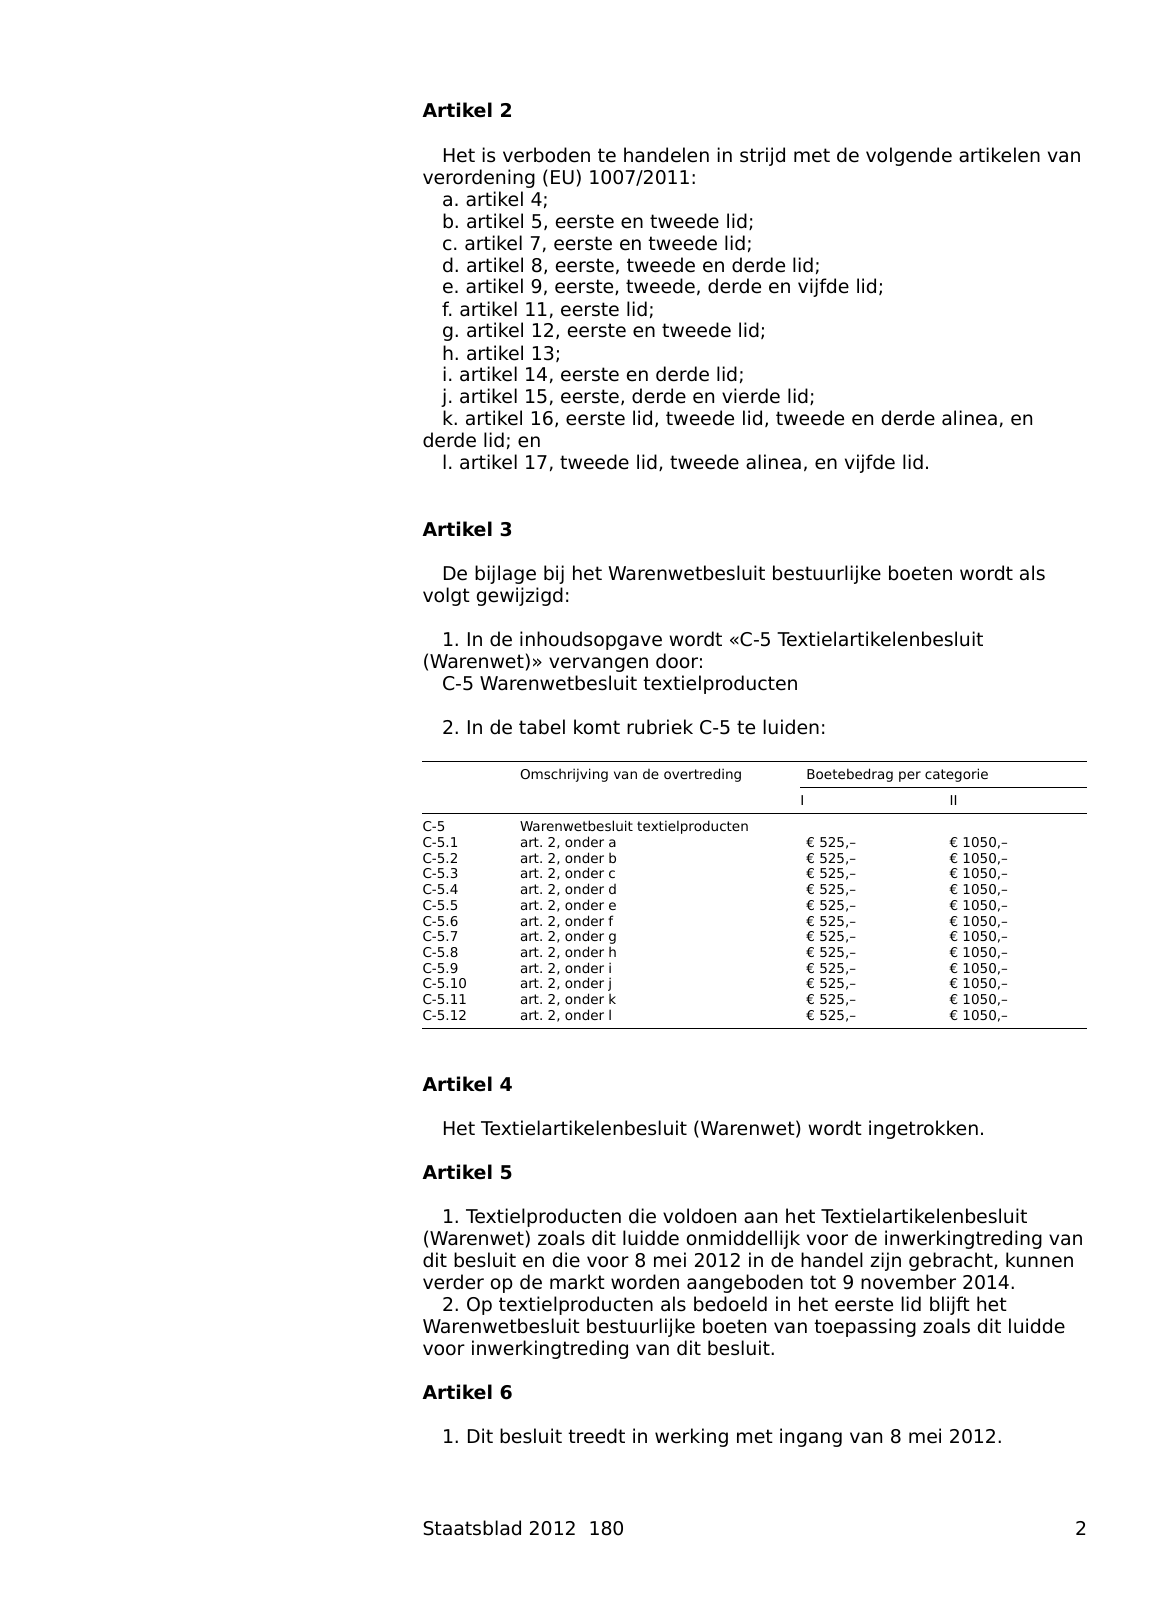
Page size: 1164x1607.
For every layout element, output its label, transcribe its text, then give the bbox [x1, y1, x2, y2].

text 1. Dit besluit treedt in werking met ingang van 8 mei 2012. [422, 1426, 1087, 1448]
table_header Omschrijving van de overtreding [514, 762, 800, 813]
table_cell € 525,– [800, 850, 943, 866]
text 2. Op textielproducten als bedoeld in het eerste lid blijft het Warenwetbesluit bestuurlijke boeten van toepassing zoals dit luidde voor inwerkingtreding van dit besluit. [422, 1294, 1087, 1360]
table_cell C-5.1 [422, 835, 514, 850]
table_cell € 525,– [800, 898, 943, 913]
subtitle Artikel 6 [422, 1382, 1087, 1404]
table_cell € 1050,– [944, 945, 1087, 961]
table_cell € 525,– [800, 882, 943, 898]
table_header [422, 762, 514, 813]
table_cell art. 2, onder l [514, 1008, 800, 1028]
table_cell art. 2, onder b [514, 850, 800, 866]
text c. artikel 7, eerste en tweede lid; [422, 232, 1087, 254]
table_cell art. 2, onder f [514, 913, 800, 929]
table_cell € 1050,– [944, 850, 1087, 866]
text i. artikel 14, eerste en derde lid; [422, 364, 1087, 386]
table_cell € 525,– [800, 976, 943, 992]
text 1. Textielproducten die voldoen aan het Textielartikelenbesluit (Warenwet) zoals dit luidde onmiddellijk voor de inwerkingtreding van dit besluit en die voor 8 mei 2012 in de handel zijn gebracht, kunnen verder op de markt worden aangeboden tot 9 november 2014. [422, 1206, 1087, 1294]
table_cell C-5.12 [422, 1008, 514, 1028]
text l. artikel 17, tweede lid, tweede alinea, en vijfde lid. [422, 452, 1087, 474]
table_cell C-5.8 [422, 945, 514, 961]
table_cell II [944, 788, 1087, 813]
subtitle Artikel 3 [422, 519, 1087, 541]
text 1. In de inhoudsopgave wordt «C-5 Textielartikelenbesluit (Warenwet)» vervangen door: [422, 629, 1087, 673]
subtitle Artikel 2 [422, 100, 1087, 122]
table_cell € 1050,– [944, 835, 1087, 850]
table_cell € 1050,– [944, 961, 1087, 976]
table_cell € 525,– [800, 929, 943, 945]
table_cell € 1050,– [944, 992, 1087, 1008]
text De bijlage bij het Warenwetbesluit bestuurlijke boeten wordt als volgt gewijzigd: [422, 563, 1087, 607]
table_cell Warenwetbesluit textielproducten [514, 814, 800, 835]
table_cell € 525,– [800, 835, 943, 850]
table_cell C-5.9 [422, 961, 514, 976]
text d. artikel 8, eerste, tweede en derde lid; [422, 254, 1087, 276]
table_cell art. 2, onder j [514, 976, 800, 992]
table_cell C-5.5 [422, 898, 514, 913]
table_cell art. 2, onder e [514, 898, 800, 913]
table_cell C-5.7 [422, 929, 514, 945]
subtitle Artikel 5 [422, 1162, 1087, 1184]
text e. artikel 9, eerste, tweede, derde en vijfde lid; [422, 276, 1087, 298]
table_cell € 1050,– [944, 866, 1087, 882]
table_cell [944, 814, 1087, 835]
text C-5 Warenwetbesluit textielproducten [422, 673, 1087, 695]
table_cell art. 2, onder c [514, 866, 800, 882]
table_cell € 1050,– [944, 929, 1087, 945]
table_cell C-5.4 [422, 882, 514, 898]
table_cell art. 2, onder i [514, 961, 800, 976]
table_cell € 525,– [800, 866, 943, 882]
subtitle Artikel 4 [422, 1073, 1087, 1096]
table_cell art. 2, onder a [514, 835, 800, 850]
table_cell art. 2, onder k [514, 992, 800, 1008]
table_header Boetebedrag per categorie [800, 762, 1087, 787]
table_cell C-5.10 [422, 976, 514, 992]
table_cell € 1050,– [944, 913, 1087, 929]
table_cell C-5.3 [422, 866, 514, 882]
table_cell [800, 814, 943, 835]
text 2. In de tabel komt rubriek C-5 te luiden: [422, 717, 1087, 739]
text k. artikel 16, eerste lid, tweede lid, tweede en derde alinea, en derde lid; en [422, 408, 1087, 452]
table_cell C-5.6 [422, 913, 514, 929]
table_cell € 1050,– [944, 1008, 1087, 1028]
table_cell € 525,– [800, 961, 943, 976]
text f. artikel 11, eerste lid; [422, 298, 1087, 320]
table_cell art. 2, onder d [514, 882, 800, 898]
table_cell € 525,– [800, 1008, 943, 1028]
text a. artikel 4; [422, 188, 1087, 211]
table_cell € 525,– [800, 992, 943, 1008]
table_cell art. 2, onder g [514, 929, 800, 945]
text g. artikel 12, eerste en tweede lid; [422, 320, 1087, 342]
table_cell € 525,– [800, 945, 943, 961]
table_cell € 525,– [800, 913, 943, 929]
table_cell C-5 [422, 814, 514, 835]
table_cell € 1050,– [944, 882, 1087, 898]
table_cell C-5.11 [422, 992, 514, 1008]
text h. artikel 13; [422, 342, 1087, 364]
table_cell € 1050,– [944, 976, 1087, 992]
text b. artikel 5, eerste en tweede lid; [422, 211, 1087, 232]
text Het is verboden te handelen in strijd met de volgende artikelen van verordening (EU) 1007/2011: [422, 144, 1087, 188]
table_cell I [800, 788, 943, 813]
table_cell C-5.2 [422, 850, 514, 866]
table_cell art. 2, onder h [514, 945, 800, 961]
text j. artikel 15, eerste, derde en vierde lid; [422, 386, 1087, 408]
text Het Textielartikelenbesluit (Warenwet) wordt ingetrokken. [422, 1118, 1087, 1140]
table_cell € 1050,– [944, 898, 1087, 913]
